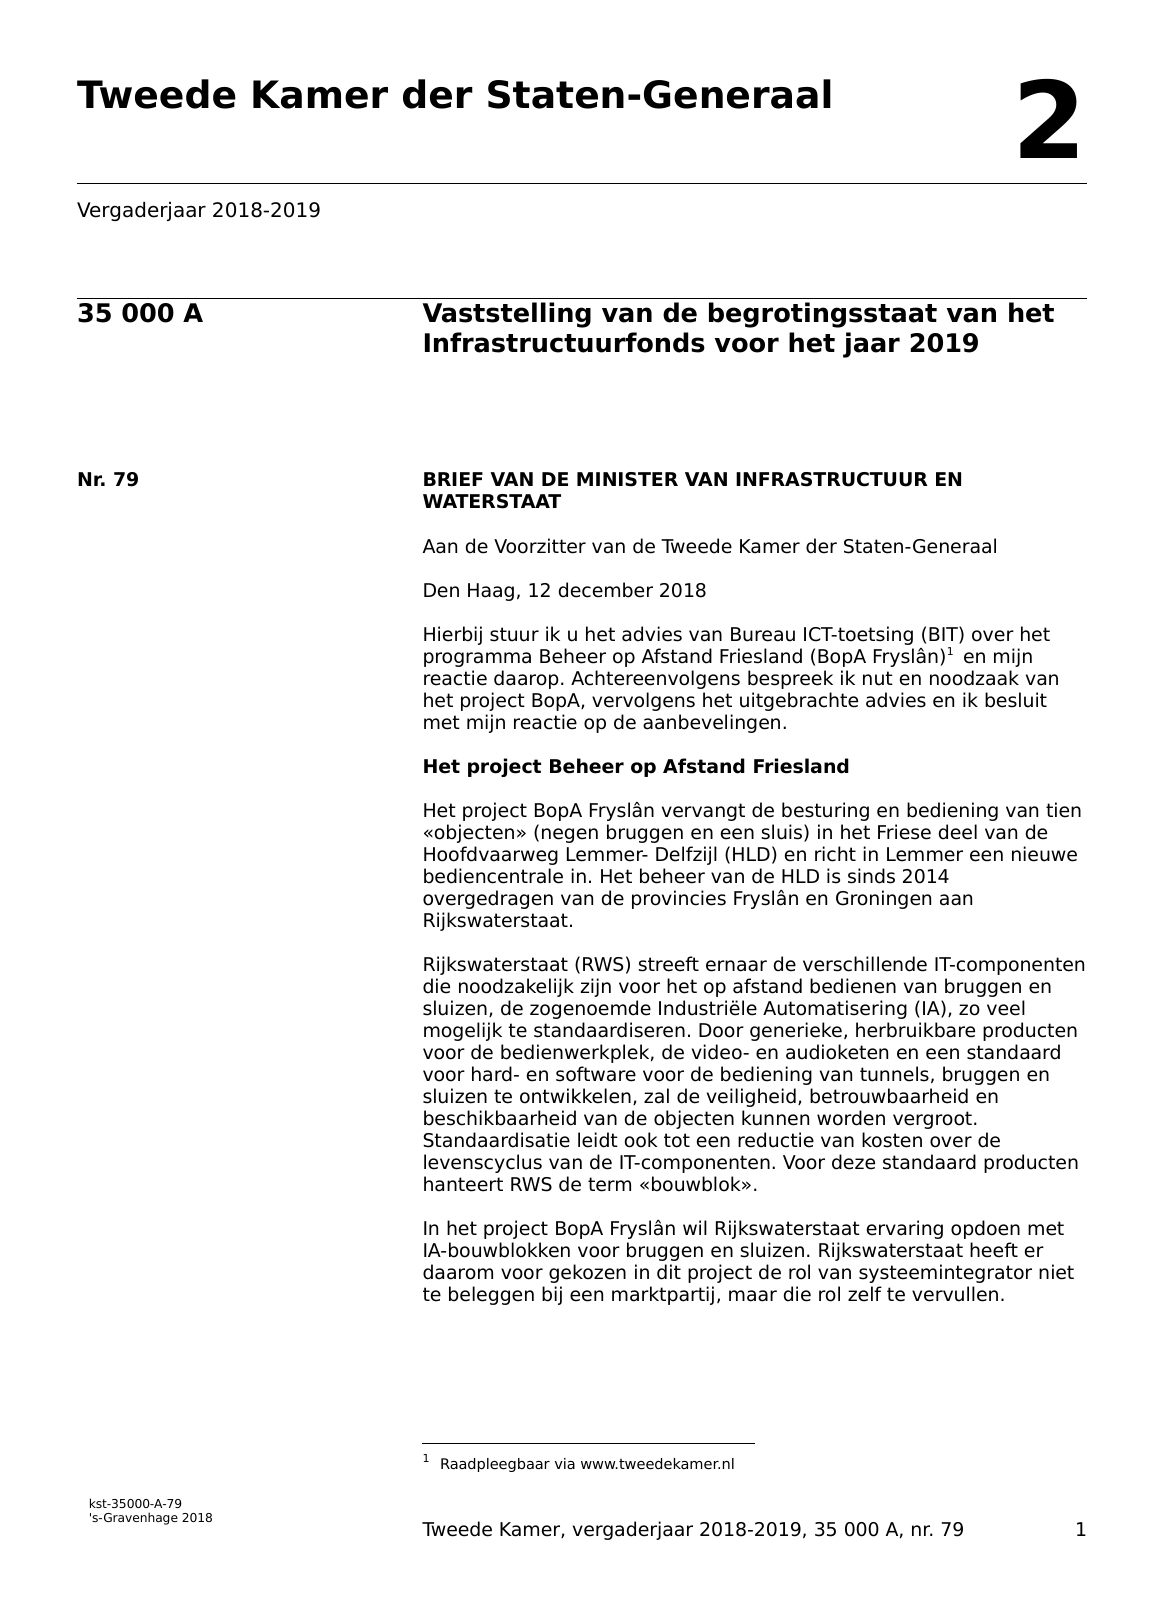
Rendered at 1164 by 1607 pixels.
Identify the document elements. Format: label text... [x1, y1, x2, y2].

subtitle Het project Beheer op Afstand Friesland [422, 756, 1087, 778]
text Aan de Voorzitter van de Tweede Kamer der Staten-Generaal [422, 536, 1087, 557]
subtitle Nr. 79 BRIEF VAN DE MINISTER VAN INFRASTRUCTUUR EN WATERSTAAT [77, 469, 1087, 513]
text kst-35000-A-79 [88, 1497, 323, 1511]
subtitle 35 000 A Vaststelling van de begrotingsstaat van het Infrastructuurfonds voor het jaar 2019 [77, 299, 1087, 358]
table_cell Vergaderjaar 2018-2019 [77, 184, 1087, 298]
table_header Tweede Kamer der Staten-Generaal [77, 59, 886, 183]
table_header 2 [886, 59, 1087, 183]
text Hierbij stuur ik u het advies van Bureau ICT-toetsing (BIT) over het programma Beheer op Afstand Friesland (BopA Fryslân) en mijn reactie daarop. Achtereenvolgens bespreek ik nut en noodzaak van het project BopA, vervolgens het uitgebrachte advies en ik besluit met mijn reactie op de aanbevelingen. [422, 624, 1087, 734]
text Raadpleegbaar via www.tweedekamer.nl [422, 1452, 1087, 1474]
text In het project BopA Fryslân wil Rijkswaterstaat ervaring opdoen met IA-bouwblokken voor bruggen en sluizen. Rijkswaterstaat heeft er daarom voor gekozen in dit project de rol van systeemintegrator niet te beleggen bij een marktpartij, maar die rol zelf te vervullen. [422, 1218, 1087, 1306]
text Het project BopA Fryslân vervangt de besturing en bediening van tien «objecten» (negen bruggen en een sluis) in het Friese deel van de Hoofdvaarweg Lemmer- Delfzijl (HLD) en richt in Lemmer een nieuwe bediencentrale in. Het beheer van de HLD is sinds 2014 overgedragen van de provincies Fryslân en Groningen aan Rijkswaterstaat. [422, 800, 1087, 932]
text Den Haag, 12 december 2018 [422, 580, 1087, 602]
text Rijkswaterstaat (RWS) streeft ernaar de verschillende IT-componenten die noodzakelijk zijn voor het op afstand bedienen van bruggen en sluizen, de zogenoemde Industriële Automatisering (IA), zo veel mogelijk te standaardiseren. Door generieke, herbruikbare producten voor de bedienwerkplek, de video- en audioketen en een standaard voor hard- en software voor de bediening van tunnels, bruggen en sluizen te ontwikkelen, zal de veiligheid, betrouwbaarheid en beschikbaarheid van de objecten kunnen worden vergroot. Standaardisatie leidt ook tot een reductie van kosten over de levenscyclus van de IT-componenten. Voor deze standaard producten hanteert RWS de term «bouwblok». [422, 954, 1087, 1196]
text 's-Gravenhage 2018 [88, 1511, 323, 1525]
